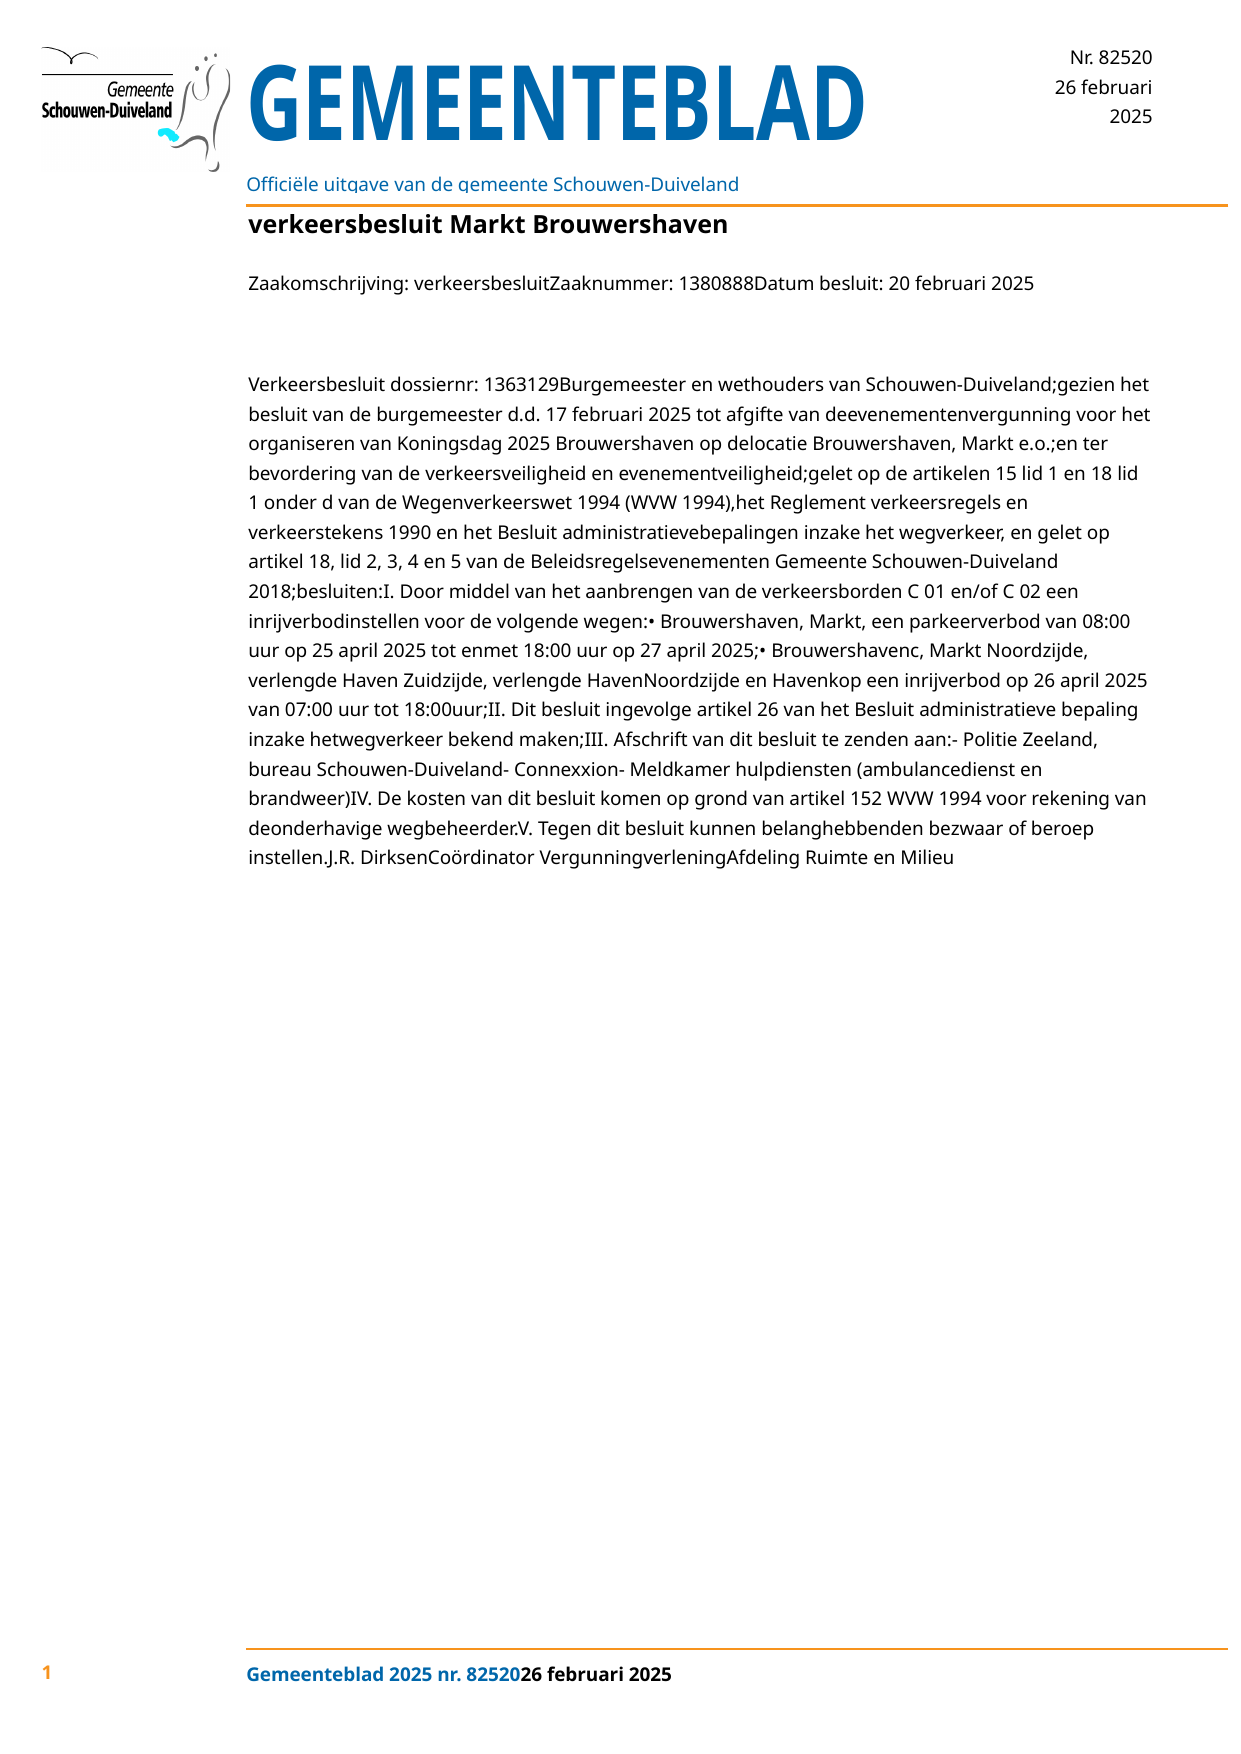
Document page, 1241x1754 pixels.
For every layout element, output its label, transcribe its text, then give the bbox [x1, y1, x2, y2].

text Verkeersbesluit dossiernr: 1363129Burgemeester en wethouders van Schouwen-Duiveland;gezien het besluit van de burgemeester d.d. 17 februari 2025 tot afgifte van deevenementenvergunning voor het organiseren van Koningsdag 2025 Brouwershaven op delocatie Brouwershaven, Markt e.o.;en ter bevordering van de verkeersveiligheid en evenementveiligheid;gelet op de artikelen 15 lid 1 en 18 lid 1 onder d van de Wegenverkeerswet 1994 (WVW 1994),het Reglement verkeersregels en verkeerstekens 1990 en het Besluit administratievebepalingen inzake het wegverkeer, en gelet op artikel 18, lid 2, 3, 4 en 5 van de Beleidsregelsevenementen Gemeente Schouwen-Duiveland 2018;besluiten:I. Door middel van het aanbrengen van de verkeersborden C 01 en/of C 02 een inrijverbodinstellen voor de volgende wegen:• Brouwershaven, Markt, een parkeerverbod van 08:00 uur op 25 april 2025 tot enmet 18:00 uur op 27 april 2025;• Brouwershavenc, Markt Noordzijde, verlengde Haven Zuidzijde, verlengde HavenNoordzijde en Havenkop een inrijverbod op 26 april 2025 van 07:00 uur tot 18:00uur;II. Dit besluit ingevolge artikel 26 van het Besluit administratieve bepaling inzake hetwegverkeer bekend maken;III. Afschrift van dit besluit te zenden aan:- Politie Zeeland, bureau Schouwen-Duiveland- Connexxion- Meldkamer hulpdiensten (ambulancedienst en brandweer)IV. De kosten van dit besluit komen op grond van artikel 152 WVW 1994 voor rekening van deonderhavige wegbeheerder.V. Tegen dit besluit kunnen belanghebbenden bezwaar of beroep instellen.J.R. DirksenCoördinator VergunningverleningAfdeling Ruimte en Milieu [248, 371, 1152, 870]
picture [41, 47, 231, 172]
text verkeersbesluit Markt Brouwershaven [248, 207, 1152, 241]
text Zaakomschrijving: verkeersbesluitZaaknummer: 1380888Datum besluit: 20 februari 2025 [248, 270, 1152, 296]
